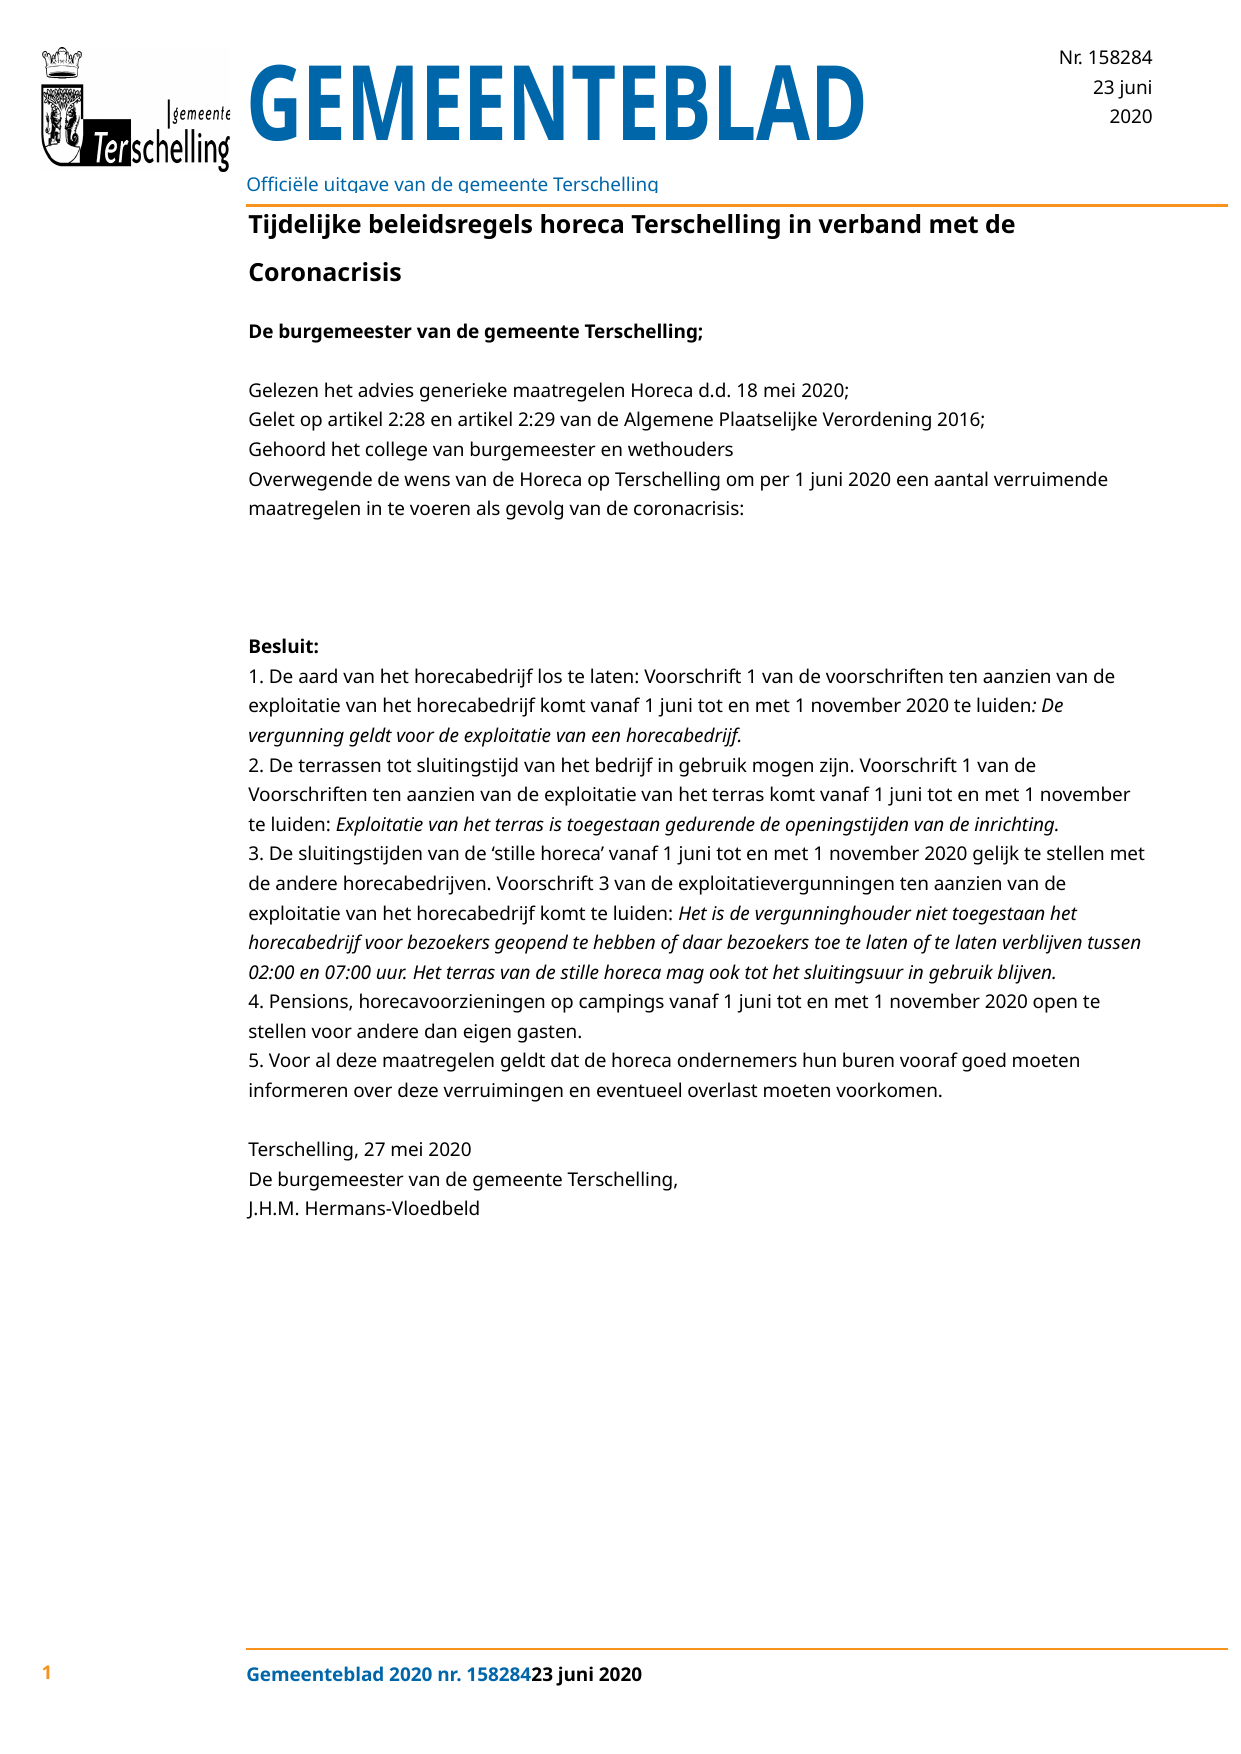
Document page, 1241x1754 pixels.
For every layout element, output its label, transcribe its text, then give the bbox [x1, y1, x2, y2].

text 5. Voor al deze maatregelen geldt dat de horeca ondernemers hun buren vooraf goed moeten informeren over deze verruimingen en eventueel overlast moeten voorkomen. [248, 1048, 1152, 1103]
text De burgemeester van de gemeente Terschelling; [248, 318, 1152, 344]
text 2. De terrassen tot sluitingstijd van het bedrijf in gebruik mogen zijn. Voorschrift 1 van de Voorschriften ten aanzien van de exploitatie van het terras komt vanaf 1 juni tot en met 1 november te luiden: Exploitatie van het terras is toegestaan gedurende de openingstijden van de inrichting. [248, 752, 1152, 837]
text Gelet op artikel 2:28 en artikel 2:29 van de Algemene Plaatselijke Verordening 2016; [248, 407, 1152, 432]
text Overwegende de wens van de Horeca op Terschelling om per 1 juni 2020 een aantal verruimende maatregelen in te voeren als gevolg van de coronacrisis: [248, 466, 1152, 521]
text Besluit: [248, 633, 1152, 659]
text Gelezen het advies generieke maatregelen Horeca d.d. 18 mei 2020; [248, 377, 1152, 403]
text Gehoord het college van burgemeester en wethouders [248, 436, 1152, 462]
text 3. De sluitingstijden van de ‘stille horeca’ vanaf 1 juni tot en met 1 november 2020 gelijk te stellen met de andere horecabedrijven. Voorschrift 3 van de exploitatievergunningen ten aanzien van de exploitatie van het horecabedrijf komt te luiden: Het is de vergunninghouder niet toegestaan het horecabedrijf voor bezoekers geopend te hebben of daar bezoekers toe te laten of te laten verblijven tussen 02:00 en 07:00 uur. Het terras van de stille horeca mag ook tot het sluitingsuur in gebruik blijven. [248, 841, 1152, 984]
text Terschelling, 27 mei 2020 [248, 1136, 1152, 1162]
text 1. De aard van het horecabedrijf los te laten: Voorschrift 1 van de voorschriften ten aanzien van de exploitatie van het horecabedrijf komt vanaf 1 juni tot en met 1 november 2020 te luiden: De vergunning geldt voor de exploitatie van een horecabedrijf. [248, 663, 1152, 748]
text De burgemeester van de gemeente Terschelling, [248, 1166, 1152, 1192]
text 4. Pensions, horecavoorzieningen op campings vanaf 1 juni tot en met 1 november 2020 open te stellen voor andere dan eigen gasten. [248, 988, 1152, 1044]
text Tijdelijke beleidsregels horeca Terschelling in verband met de Coronacrisis [248, 207, 1152, 288]
text J.H.M. Hermans-Vloedbeld [248, 1196, 1152, 1221]
picture [41, 47, 231, 172]
